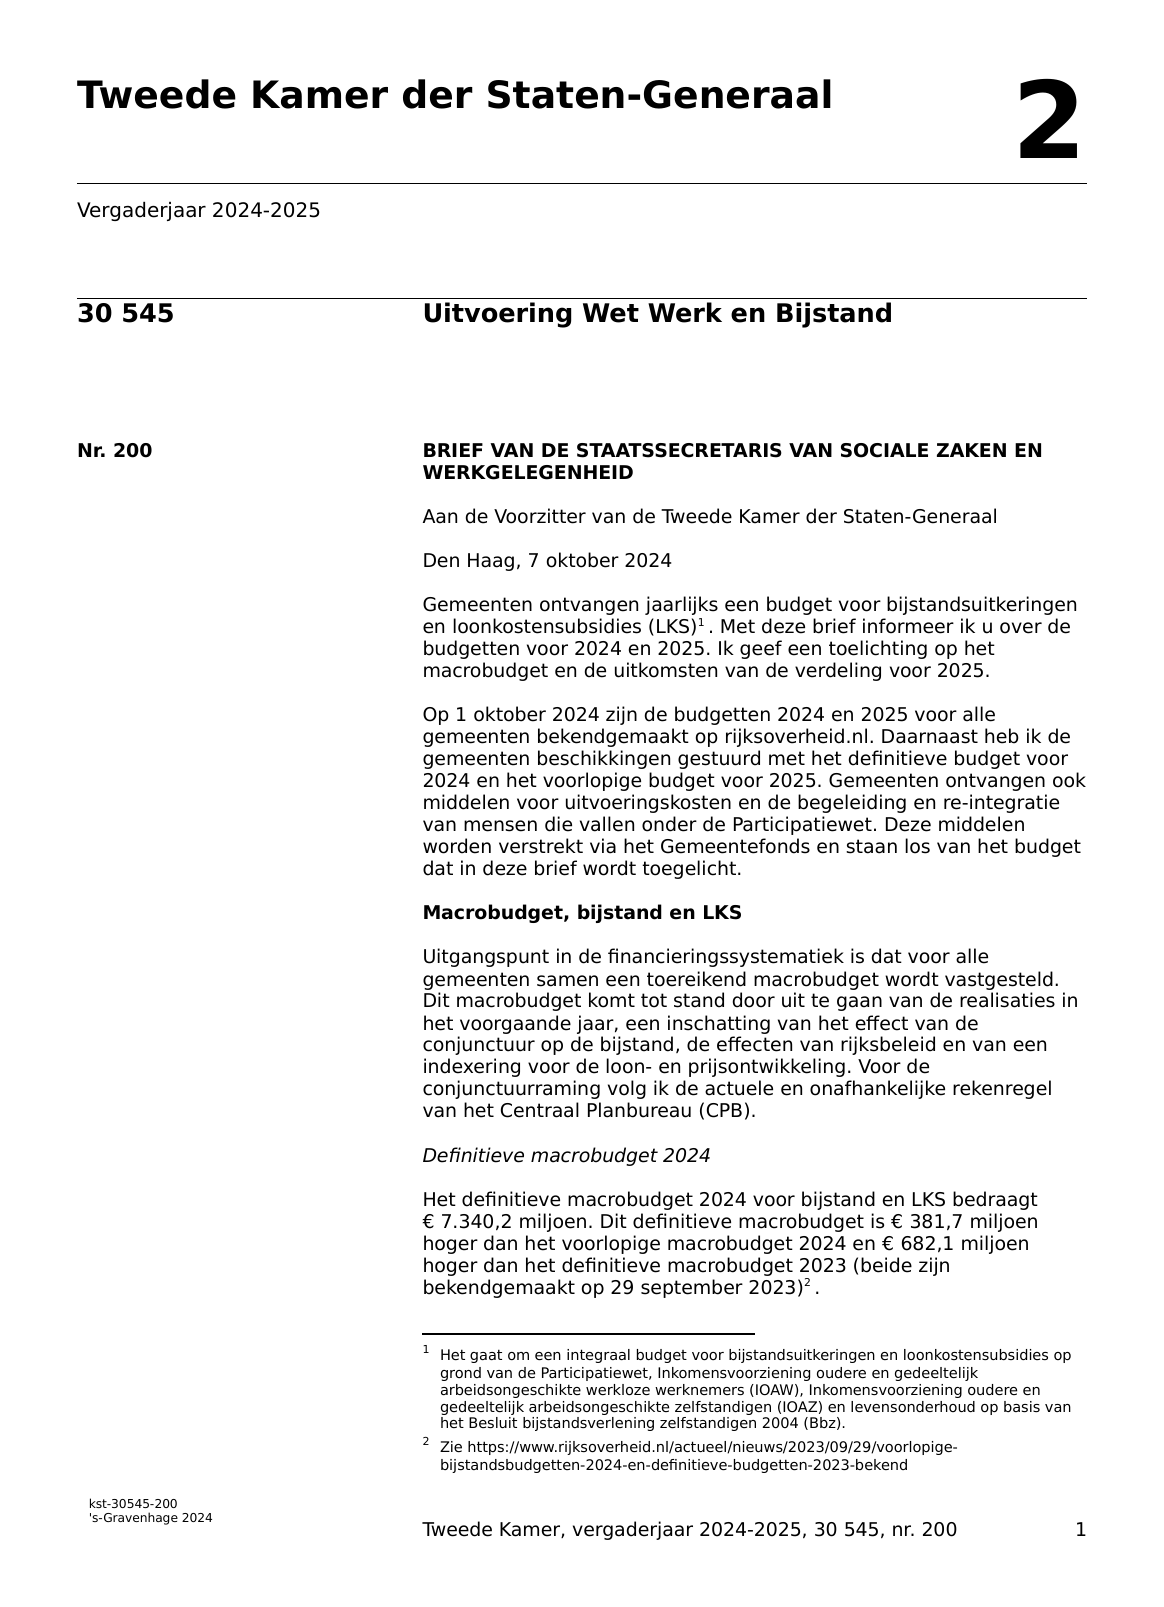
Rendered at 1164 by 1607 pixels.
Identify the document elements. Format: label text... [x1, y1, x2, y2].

text Zie https://www.rijksoverheid.nl/actueel/nieuws/2023/09/29/voorlopige-bijstandsbudgetten-2024-en-definitieve-budgetten-2023-bekend [422, 1435, 1087, 1474]
text Gemeenten ontvangen jaarlijks een budget voor bijstandsuitkeringen en loonkostensubsidies (LKS). Met deze brief informeer ik u over de budgetten voor 2024 en 2025. Ik geef een toelichting op het macrobudget en de uitkomsten van de verdeling voor 2025. [422, 594, 1087, 682]
text Uitgangspunt in de financieringssystematiek is dat voor alle gemeenten samen een toereikend macrobudget wordt vastgesteld. Dit macrobudget komt tot stand door uit te gaan van de realisaties in het voorgaande jaar, een inschatting van het effect van de conjunctuur op de bijstand, de effecten van rijksbeleid en van een indexering voor de loon- en prijsontwikkeling. Voor de conjunctuurraming volg ik de actuele en onafhankelijke rekenregel van het Centraal Planbureau (CPB). [422, 946, 1087, 1122]
subtitle Definitieve macrobudget 2024 [422, 1144, 1087, 1166]
text Het definitieve macrobudget 2024 voor bijstand en LKS bedraagt € 7.340,2 miljoen. Dit definitieve macrobudget is € 381,7 miljoen hoger dan het voorlopige macrobudget 2024 en € 682,1 miljoen hoger dan het definitieve macrobudget 2023 (beide zijn bekendgemaakt op 29 september 2023). [422, 1189, 1087, 1298]
subtitle 30 545 Uitvoering Wet Werk en Bijstand [77, 299, 1087, 329]
text Op 1 oktober 2024 zijn de budgetten 2024 en 2025 voor alle gemeenten bekendgemaakt op rijksoverheid.nl. Daarnaast heb ik de gemeenten beschikkingen gestuurd met het definitieve budget voor 2024 en het voorlopige budget voor 2025. Gemeenten ontvangen ook middelen voor uitvoeringskosten en de begeleiding en re-integratie van mensen die vallen onder de Participatiewet. Deze middelen worden verstrekt via het Gemeentefonds en staan los van het budget dat in deze brief wordt toegelicht. [422, 704, 1087, 880]
table_cell Vergaderjaar 2024-2025 [77, 184, 1087, 298]
text 's-Gravenhage 2024 [88, 1511, 323, 1525]
subtitle Nr. 200 BRIEF VAN DE STAATSSECRETARIS VAN SOCIALE ZAKEN EN WERKGELEGENHEID [77, 440, 1087, 484]
text kst-30545-200 [88, 1497, 323, 1511]
table_header Tweede Kamer der Staten-Generaal [77, 59, 886, 183]
text Het gaat om een integraal budget voor bijstandsuitkeringen en loonkostensubsidies op grond van de Participatiewet, Inkomensvoorziening oudere en gedeeltelijk arbeidsongeschikte werkloze werknemers (IOAW), Inkomensvoorziening oudere en gedeeltelijk arbeidsongeschikte zelfstandigen (IOAZ) en levensonderhoud op basis van het Besluit bijstandsverlening zelfstandigen 2004 (Bbz). [422, 1343, 1087, 1432]
text Den Haag, 7 oktober 2024 [422, 550, 1087, 572]
subtitle Macrobudget, bijstand en LKS [422, 902, 1087, 924]
text Aan de Voorzitter van de Tweede Kamer der Staten-Generaal [422, 506, 1087, 528]
table_header 2 [886, 59, 1087, 183]
